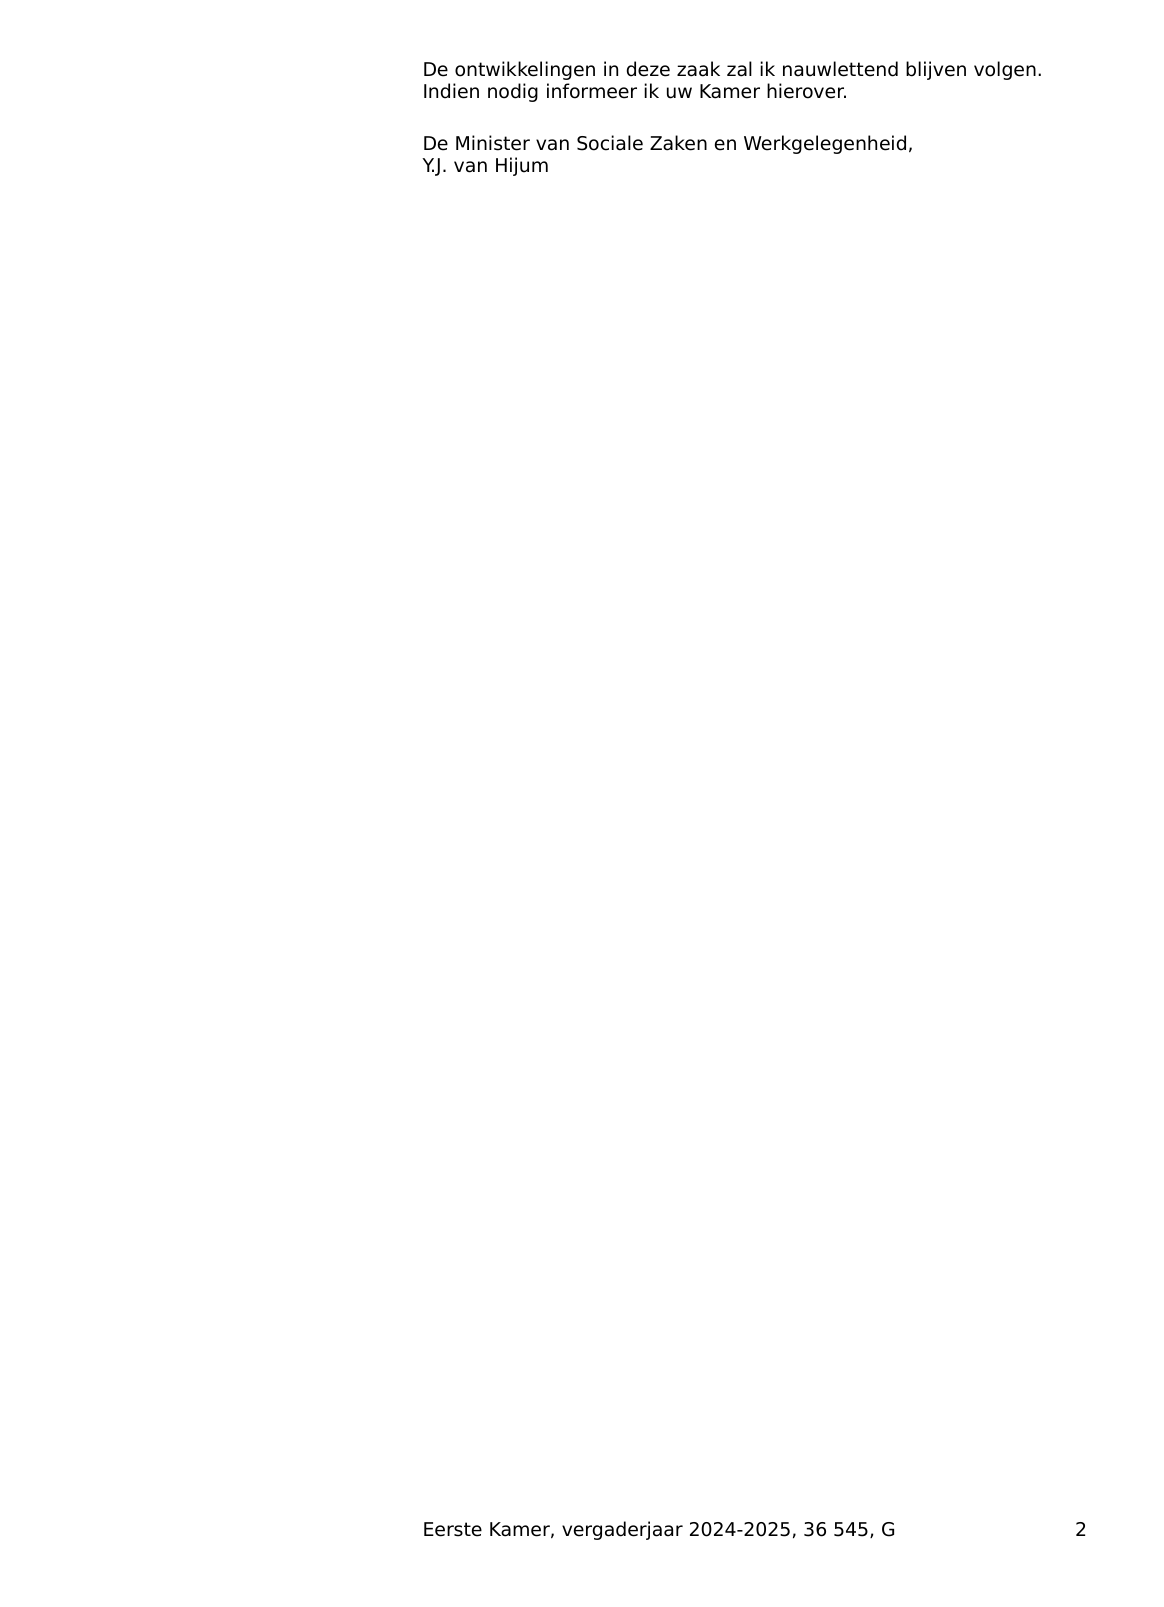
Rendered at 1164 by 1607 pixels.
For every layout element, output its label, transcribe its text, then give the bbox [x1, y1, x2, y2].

text De Minister van Sociale Zaken en Werkgelegenheid, Y.J. van Hijum [422, 133, 1087, 177]
text De ontwikkelingen in deze zaak zal ik nauwlettend blijven volgen. Indien nodig informeer ik uw Kamer hierover. [422, 59, 1087, 103]
